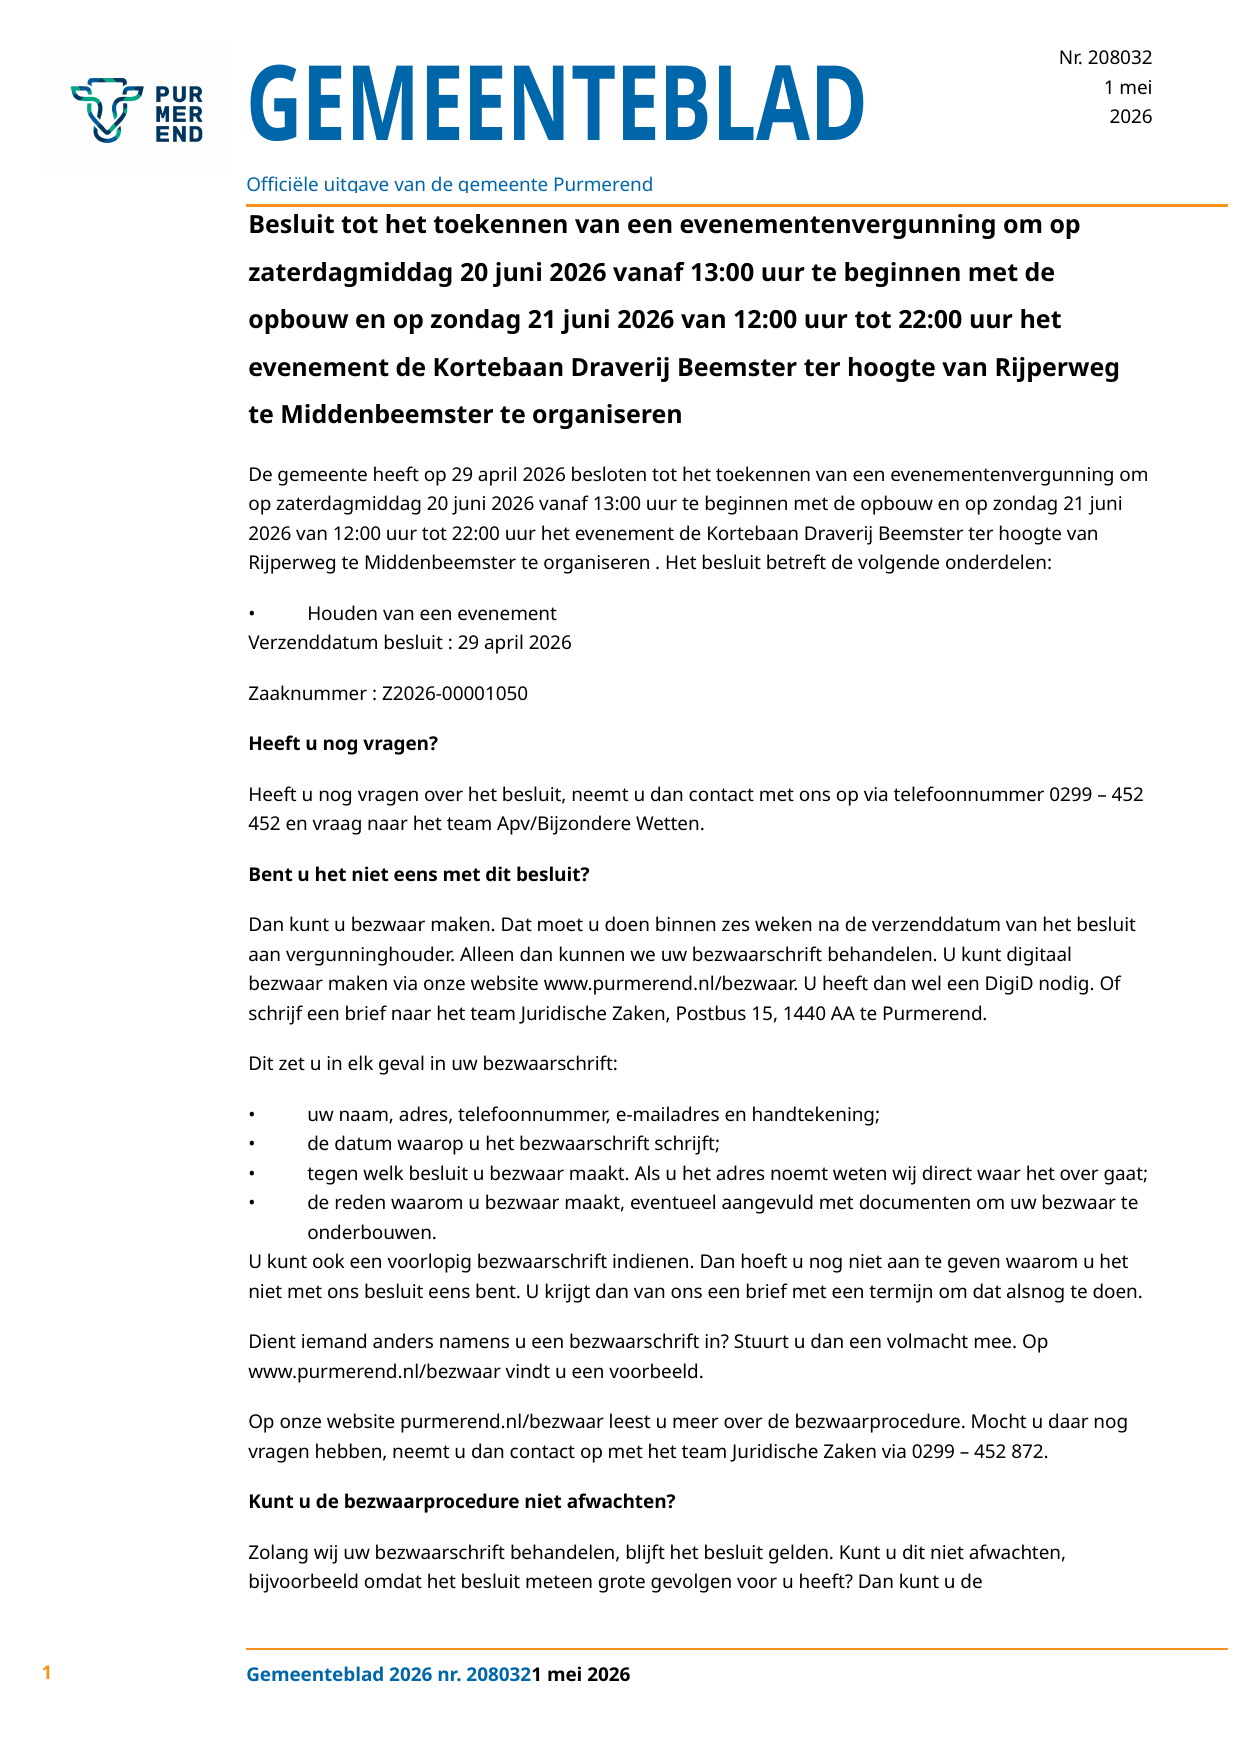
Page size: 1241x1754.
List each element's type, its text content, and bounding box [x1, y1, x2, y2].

list uw naam, adres, telefoonnummer, e-mailadres en handtekening; [248, 1101, 1152, 1126]
text Dient iemand anders namens u een bezwaarschrift in? Stuurt u dan een volmacht mee. Op www.purmerend.nl/bezwaar vindt u een voorbeeld. [248, 1329, 1152, 1384]
text De gemeente heeft op 29 april 2026 besloten tot het toekennen van een evenementenvergunning om op zaterdagmiddag 20 juni 2026 vanaf 13:00 uur te beginnen met de opbouw en op zondag 21 juni 2026 van 12:00 uur tot 22:00 uur het evenement de Kortebaan Draverij Beemster ter hoogte van Rijperweg te Middenbeemster te organiseren . Het besluit betreft de volgende onderdelen: [248, 461, 1152, 575]
list tegen welk besluit u bezwaar maakt. Als u het adres noemt weten wij direct waar het over gaat; [248, 1160, 1152, 1186]
text Verzenddatum besluit : 29 april 2026 [248, 629, 1152, 655]
text Besluit tot het toekennen van een evenementenvergunning om op zaterdagmiddag 20 juni 2026 vanaf 13:00 uur te beginnen met de opbouw en op zondag 21 juni 2026 van 12:00 uur tot 22:00 uur het evenement de Kortebaan Draverij Beemster ter hoogte van Rijperweg te Middenbeemster te organiseren [248, 207, 1152, 431]
list Houden van een evenement [248, 600, 1152, 626]
text U kunt ook een voorlopig bezwaarschrift indienen. Dan hoeft u nog niet aan te geven waarom u het niet met ons besluit eens bent. U krijgt dan van ons een brief met een termijn om dat alsnog te doen. [248, 1249, 1152, 1304]
text Kunt u de bezwaarprocedure niet afwachten? [248, 1489, 1152, 1514]
text Zaaknummer : Z2026-00001050 [248, 680, 1152, 706]
list de reden waarom u bezwaar maakt, eventueel aangevuld met documenten om uw bezwaar te onderbouwen. [248, 1189, 1152, 1245]
text Dan kunt u bezwaar maken. Dat moet u doen binnen zes weken na de verzenddatum van het besluit aan vergunninghouder. Alleen dan kunnen we uw bezwaarschrift behandelen. U kunt digitaal bezwaar maken via onze website www.purmerend.nl/bezwaar. U heeft dan wel een DigiD nodig. Of schrijf een brief naar het team Juridische Zaken, Postbus 15, 1440 AA te Purmerend. [248, 911, 1152, 1026]
text Op onze website purmerend.nl/bezwaar leest u meer over de bezwaarprocedure. Mocht u daar nog vragen hebben, neemt u dan contact op met het team Juridische Zaken via 0299 – 452 872. [248, 1409, 1152, 1464]
text Dit zet u in elk geval in uw bezwaarschrift: [248, 1050, 1152, 1076]
text Zolang wij uw bezwaarschrift behandelen, blijft het besluit gelden. Kunt u dit niet afwachten, bijvoorbeeld omdat het besluit meteen grote gevolgen voor u heeft? Dan kunt u de [248, 1539, 1152, 1594]
text Heeft u nog vragen over het besluit, neemt u dan contact met ons op via telefoonnummer 0299 – 452 452 en vraag naar het team Apv/Bijzondere Wetten. [248, 781, 1152, 836]
list de datum waarop u het bezwaarschrift schrijft; [248, 1130, 1152, 1156]
text Bent u het niet eens met dit besluit? [248, 861, 1152, 886]
text Heeft u nog vragen? [248, 730, 1152, 756]
picture [41, 47, 231, 172]
